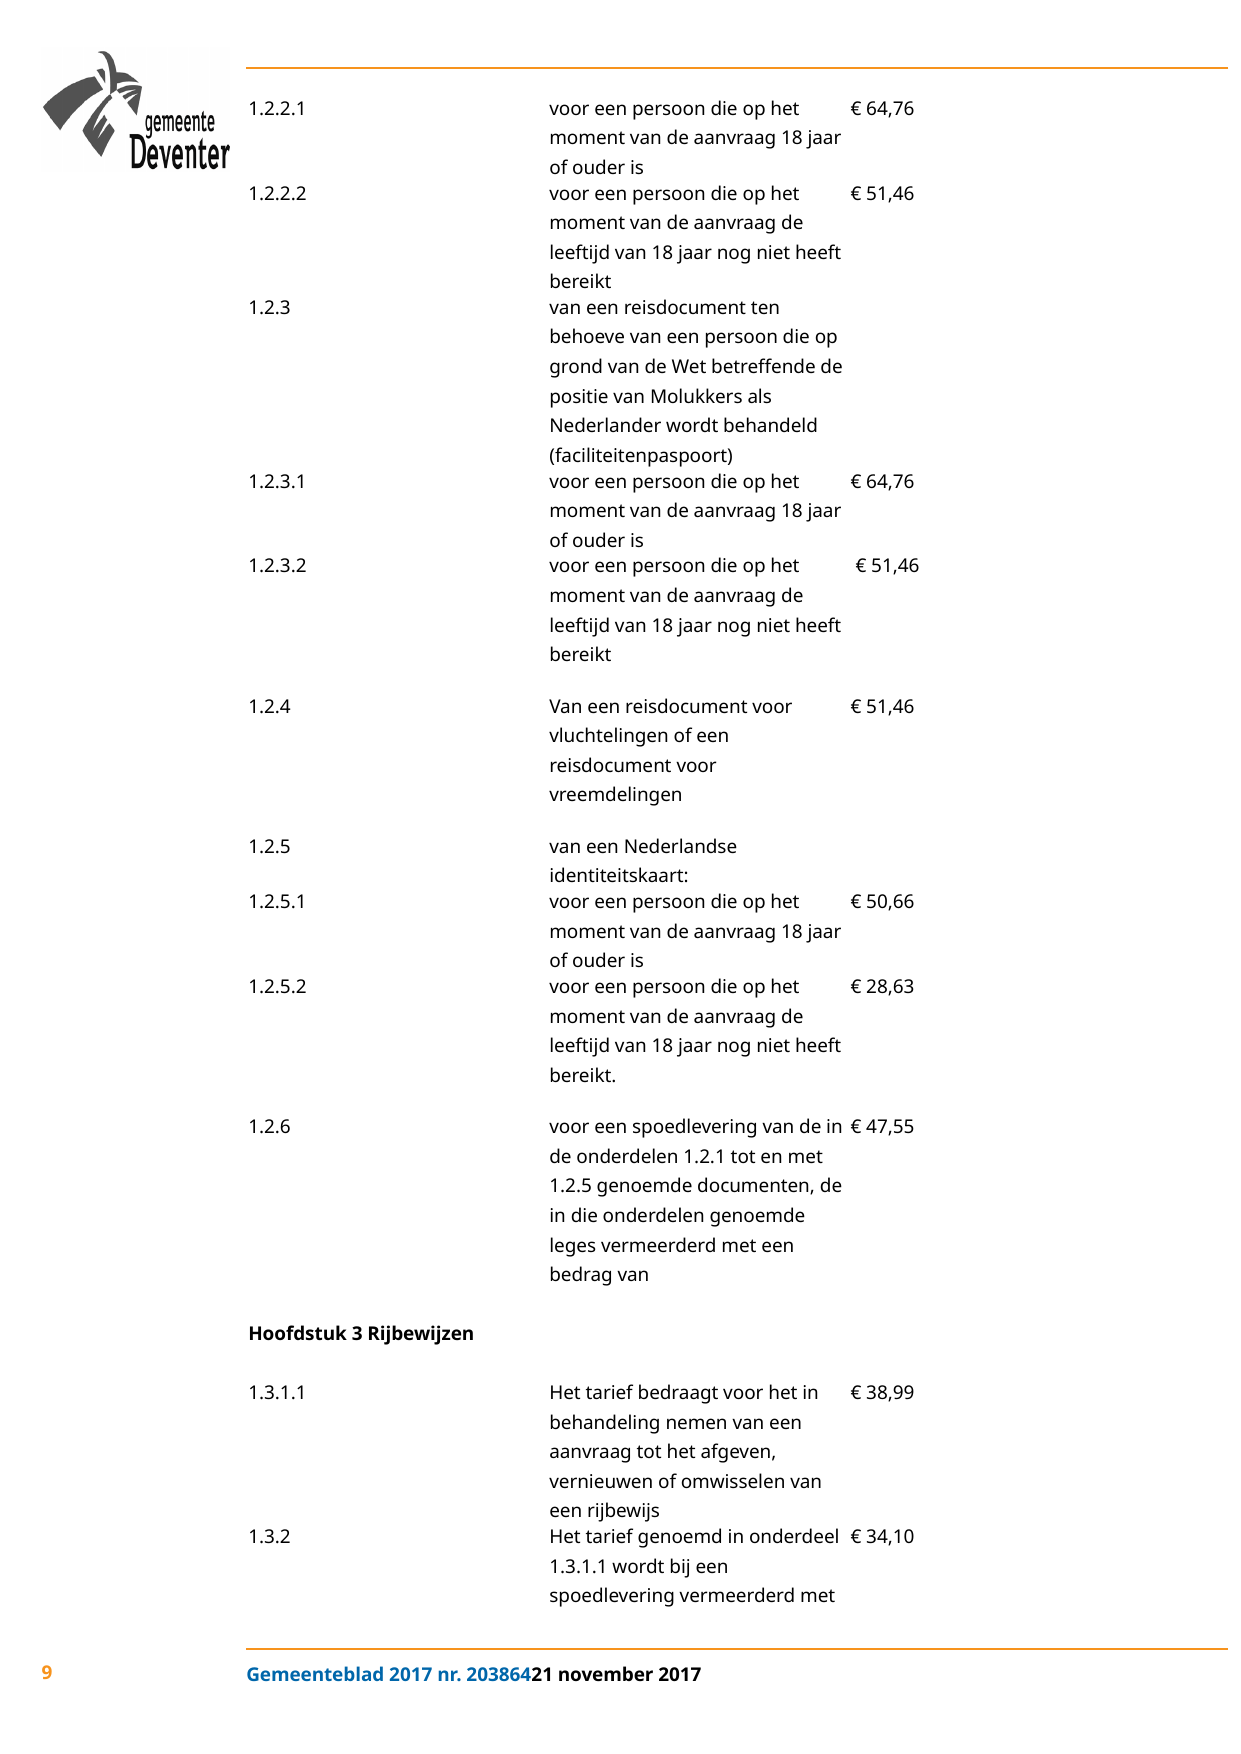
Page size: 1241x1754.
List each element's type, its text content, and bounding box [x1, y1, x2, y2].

table_cell Het tarief genoemd in onderdeel 1.3.1.1 wordt bij een spoedlevering vermeerderd met [549, 1523, 850, 1608]
table_cell [248, 1088, 549, 1113]
table_cell voor een persoon die op het moment van de aanvraag de leeftijd van 18 jaar nog niet heeft bereikt [549, 553, 850, 667]
text Hoofdstuk 3 Rijbewijzen [248, 1320, 1152, 1346]
table_cell 1.2.3 [248, 294, 549, 468]
table_cell [850, 294, 1152, 468]
table_cell 1.3.2 [248, 1523, 549, 1608]
table_cell 1.2.6 [248, 1114, 549, 1287]
table_header Het tarief bedraagt voor het in behandeling nemen van een aanvraag tot het afgeven, vernieuwen of omwisselen van een rijbewijs [549, 1379, 850, 1523]
table_cell 1.2.4 [248, 693, 549, 807]
table_cell € 51,46 [850, 180, 1152, 294]
table_cell 1.2.5 [248, 833, 549, 888]
table_cell 1.2.2.2 [248, 180, 549, 294]
table_cell [850, 833, 1152, 888]
table_cell 1.2.3.2 [248, 553, 549, 667]
table_cell 1.2.5.2 [248, 973, 549, 1088]
table_cell voor een persoon die op het moment van de aanvraag 18 jaar of ouder is [549, 468, 850, 553]
table_cell € 47,55 [850, 1114, 1152, 1287]
table_cell € 51,46 [850, 693, 1152, 807]
table_cell € 64,76 [850, 95, 1152, 180]
table_cell [549, 1088, 850, 1113]
table_cell Van een reisdocument voor vluchtelingen of een reisdocument voor vreemdelingen [549, 693, 850, 807]
table_cell voor een persoon die op het moment van de aanvraag 18 jaar of ouder is [549, 95, 850, 180]
table_cell 1.2.3.1 [248, 468, 549, 553]
table_cell voor een persoon die op het moment van de aanvraag de leeftijd van 18 jaar nog niet heeft bereikt. [549, 973, 850, 1088]
picture [41, 47, 231, 172]
table_cell voor een persoon die op het moment van de aanvraag 18 jaar of ouder is [549, 889, 850, 973]
table_cell € 28,63 [850, 973, 1152, 1088]
table_cell voor een persoon die op het moment van de aanvraag de leeftijd van 18 jaar nog niet heeft bereikt [549, 180, 850, 294]
table_cell van een reisdocument ten behoeve van een persoon die op grond van de Wet betreffende de positie van Molukkers als Nederlander wordt behandeld (faciliteitenpaspoort) [549, 294, 850, 468]
table_cell [850, 1088, 1152, 1113]
table_cell [248, 667, 549, 693]
table_cell 1.2.5.1 [248, 889, 549, 973]
table_cell [549, 667, 850, 693]
table_cell van een Nederlandse identiteitskaart: [549, 833, 850, 888]
table_cell € 50,66 [850, 889, 1152, 973]
table_cell [850, 667, 1152, 693]
table_cell [850, 808, 1152, 833]
table_header € 38,99 [850, 1379, 1152, 1523]
table_cell voor een spoedlevering van de in de onderdelen 1.2.1 tot en met 1.2.5 genoemde documenten, de in die onderdelen genoemde leges vermeerderd met een bedrag van [549, 1114, 850, 1287]
table_cell € 64,76 [850, 468, 1152, 553]
table_cell 1.2.2.1 [248, 95, 549, 180]
table_header 1.3.1.1 [248, 1379, 549, 1523]
table_cell € 34,10 [850, 1523, 1152, 1608]
table_cell € 51,46 [850, 553, 1152, 667]
table_cell [248, 808, 549, 833]
table_cell [549, 808, 850, 833]
